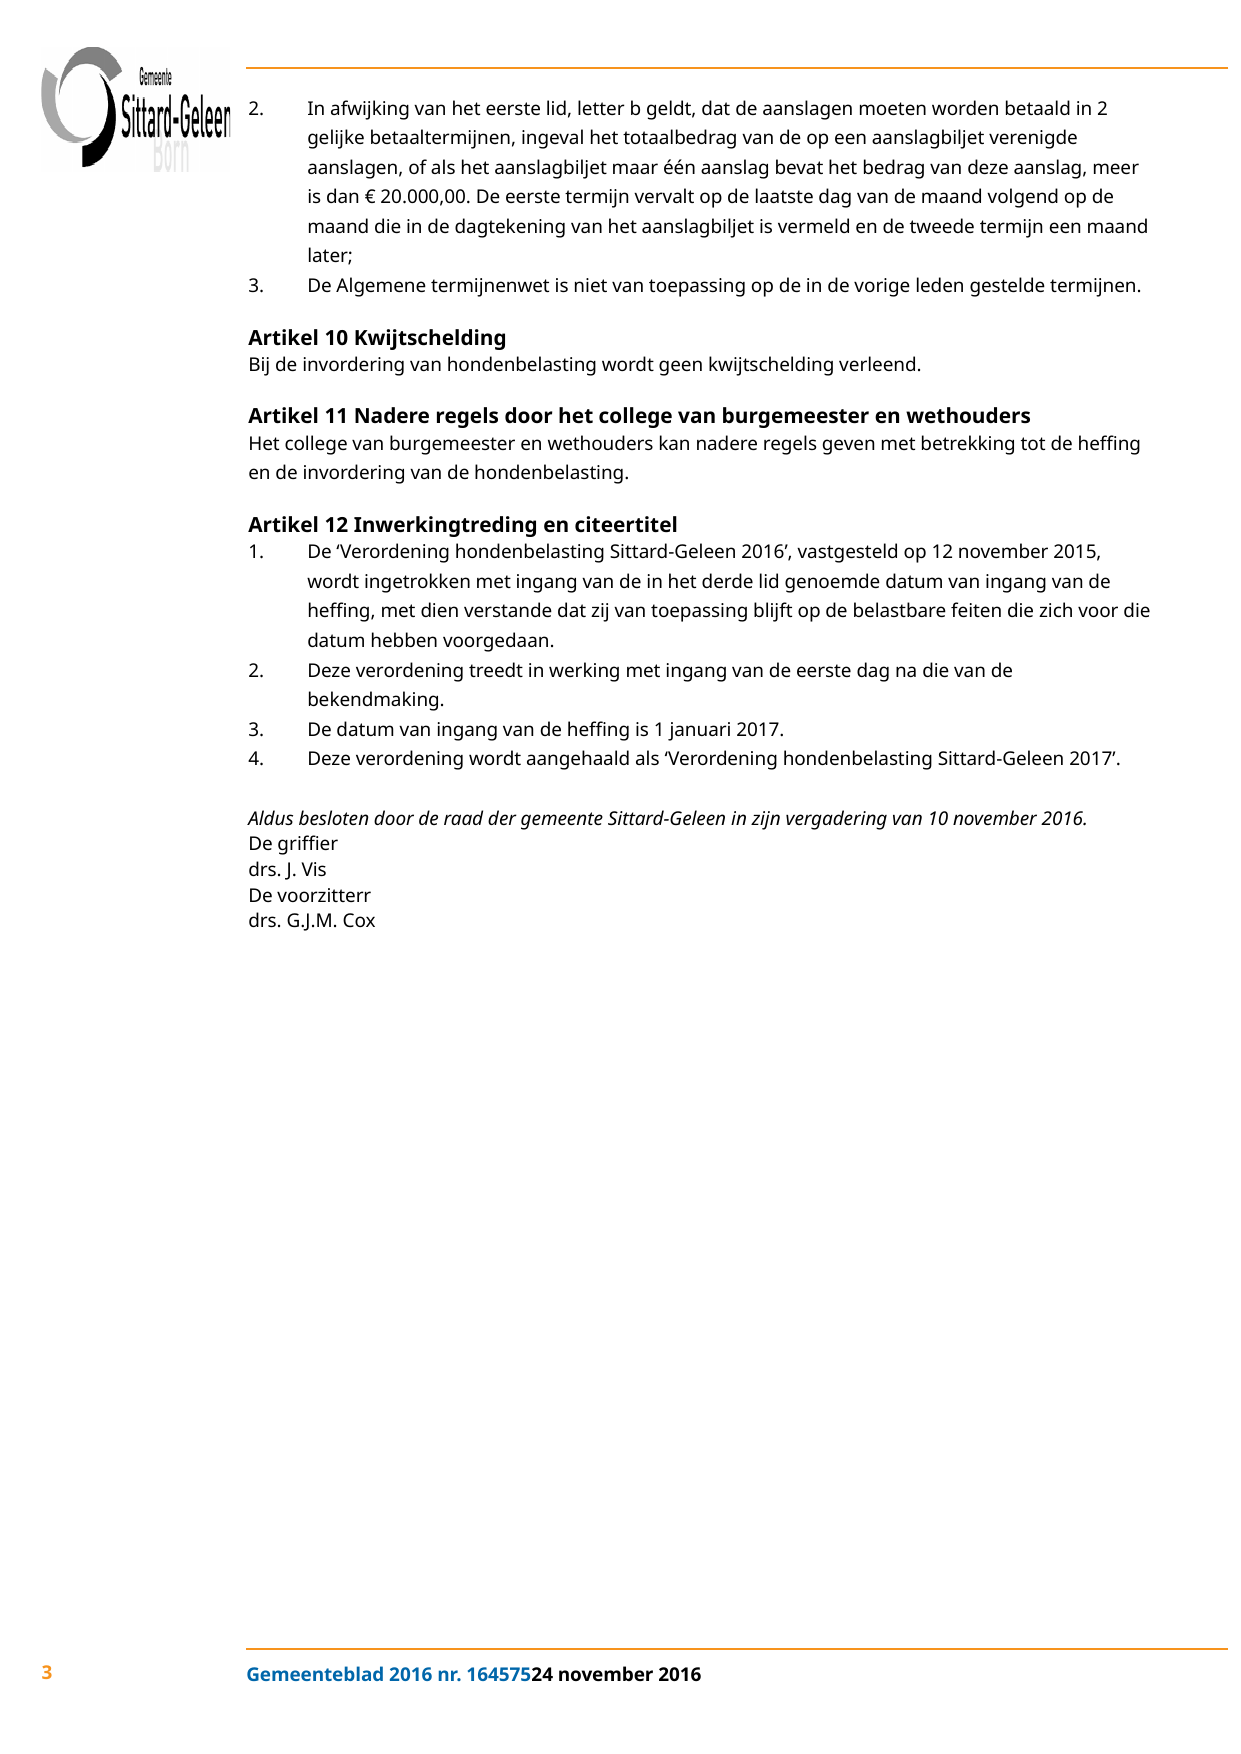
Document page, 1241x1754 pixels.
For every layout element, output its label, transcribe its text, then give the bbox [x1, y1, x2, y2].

list De ‘Verordening hondenbelasting Sittard-Geleen 2016’, vastgesteld op 12 november 2015, wordt ingetrokken met ingang van de in het derde lid genoemde datum van ingang van de heffing, met dien verstande dat zij van toepassing blijft op de belastbare feiten die zich voor die datum hebben voorgedaan. [248, 538, 1152, 653]
list Deze verordening treedt in werking met ingang van de eerste dag na die van de bekendmaking. [248, 657, 1152, 712]
text De voorzitterr [248, 882, 1152, 908]
picture [41, 47, 231, 172]
text Aldus besloten door de raad der gemeente Sittard-Geleen in zijn vergadering van 10 november 2016. [248, 805, 1152, 830]
text Artikel 11 Nadere regels door het college van burgemeester en wethouders [248, 402, 1152, 430]
list In afwijking van het eerste lid, letter b geldt, dat de aanslagen moeten worden betaald in 2 gelijke betaaltermijnen, ingeval het totaalbedrag van de op een aanslagbiljet verenigde aanslagen, of als het aanslagbiljet maar één aanslag bevat het bedrag van deze aanslag, meer is dan € 20.000,00. De eerste termijn vervalt op de laatste dag van de maand volgend op de maand die in de dagtekening van het aanslagbiljet is vermeld en de tweede termijn een maand later; [248, 95, 1152, 268]
list De datum van ingang van de heffing is 1 januari 2017. [248, 716, 1152, 742]
text De griffier [248, 830, 1152, 856]
list De Algemene termijnenwet is niet van toepassing op de in de vorige leden gestelde termijnen. [248, 272, 1152, 298]
text Artikel 10 Kwijtschelding [248, 323, 1152, 351]
text Het college van burgemeester en wethouders kan nadere regels geven met betrekking tot de heffing en de invordering van de hondenbelasting. [248, 430, 1152, 485]
list Deze verordening wordt aangehaald als ‘Verordening hondenbelasting Sittard-Geleen 2017’. [248, 746, 1152, 771]
text drs. G.J.M. Cox [248, 908, 1152, 933]
text drs. J. Vis [248, 856, 1152, 882]
text Bij de invordering van hondenbelasting wordt geen kwijtschelding verleend. [248, 351, 1152, 377]
text Artikel 12 Inwerkingtreding en citeertitel [248, 510, 1152, 538]
